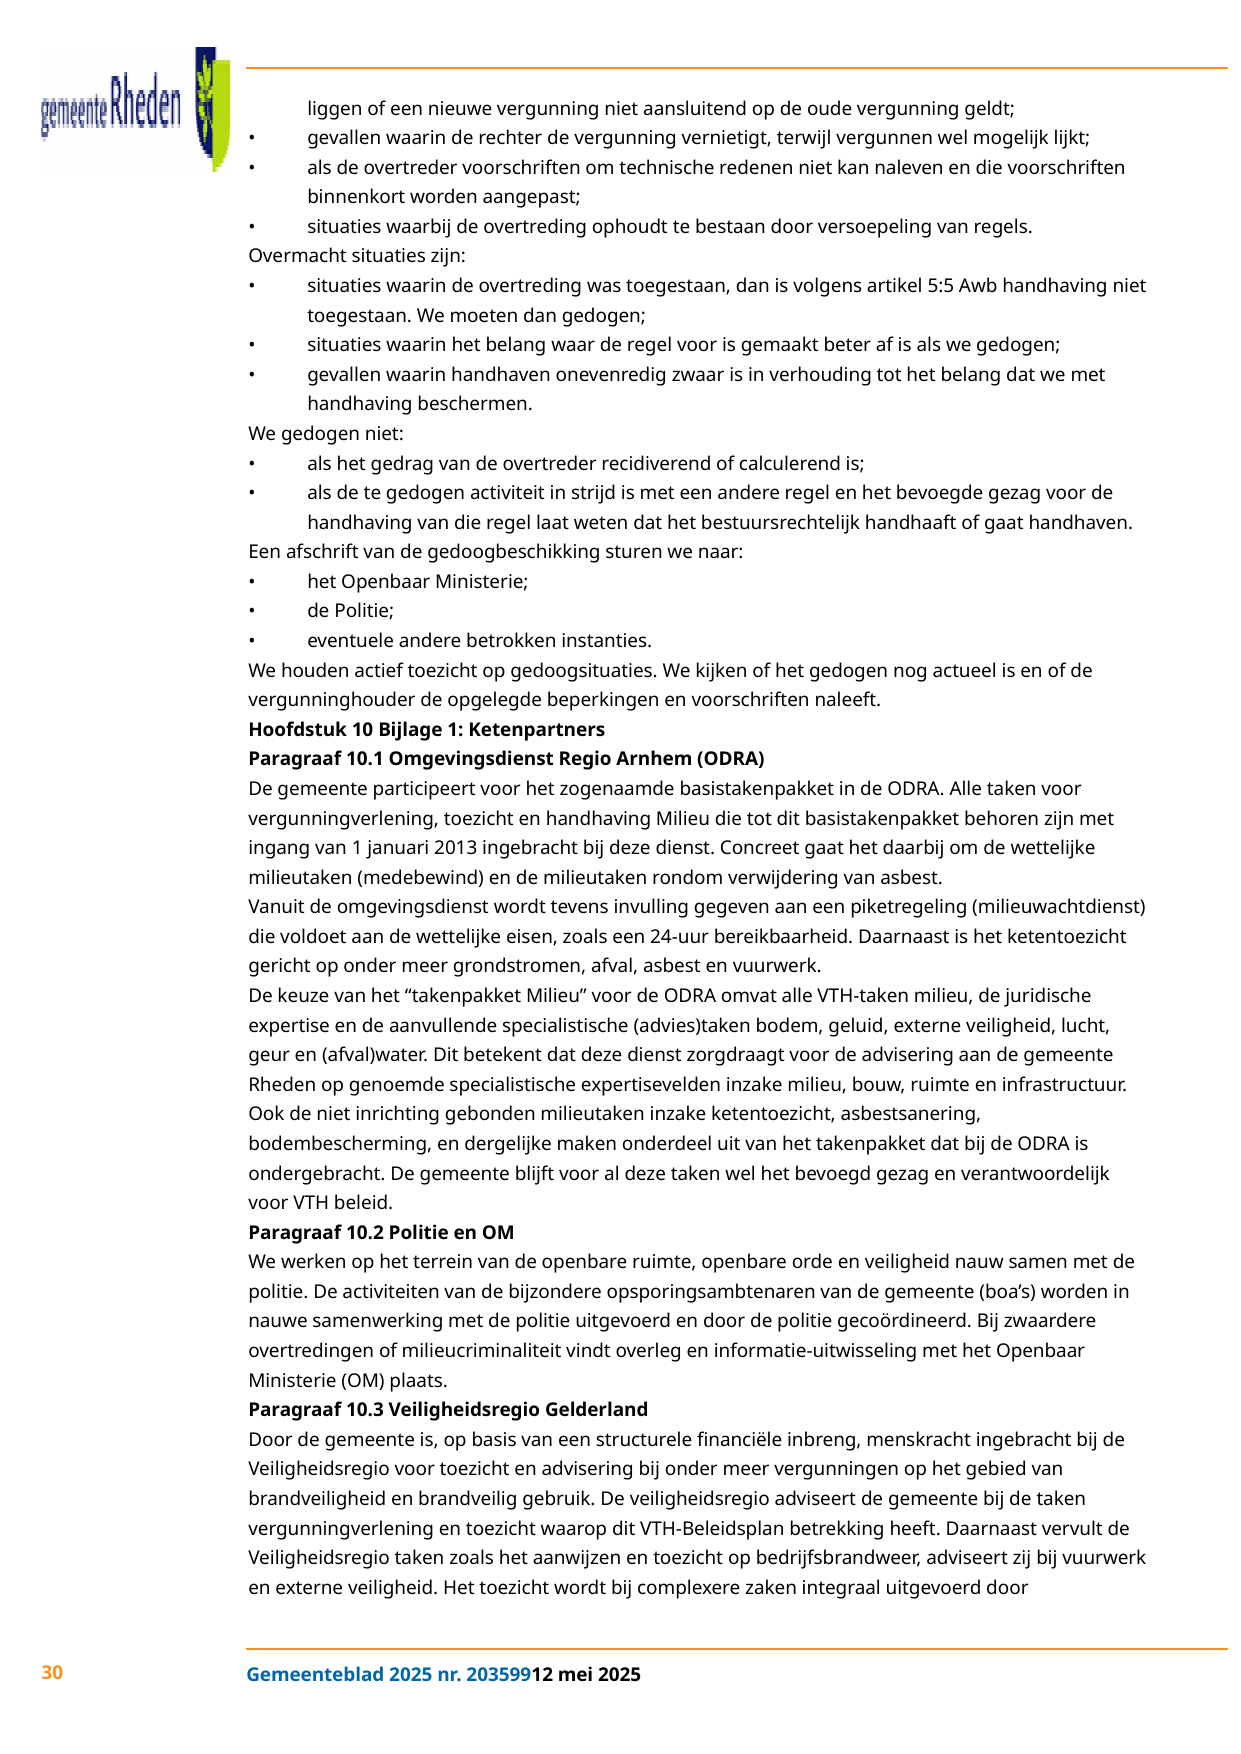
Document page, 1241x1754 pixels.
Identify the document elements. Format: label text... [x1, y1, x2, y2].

list liggen of een nieuwe vergunning niet aansluitend op de oude vergunning geldt; [248, 95, 1152, 121]
text Vanuit de omgevingsdienst wordt tevens invulling gegeven aan een piketregeling (milieuwachtdienst) die voldoet aan de wettelijke eisen, zoals een 24-uur bereikbaarheid. Daarnaast is het ketentoezicht gericht op onder meer grondstromen, afval, asbest en vuurwerk. [248, 893, 1152, 978]
text Hoofdstuk 10 Bijlage 1: Ketenpartners [248, 716, 1152, 742]
list het Openbaar Ministerie; [248, 568, 1152, 594]
list situaties waarin de overtreding was toegestaan, dan is volgens artikel 5:5 Awb handhaving niet toegestaan. We moeten dan gedogen; [248, 272, 1152, 328]
picture [41, 47, 231, 172]
text De gemeente participeert voor het zogenaamde basistakenpakket in de ODRA. Alle taken voor vergunningverlening, toezicht en handhaving Milieu die tot dit basistakenpakket behoren zijn met ingang van 1 januari 2013 ingebracht bij deze dienst. Concreet gaat het daarbij om de wettelijke milieutaken (medebewind) en de milieutaken rondom verwijdering van asbest. [248, 775, 1152, 890]
list eventuele andere betrokken instanties. [248, 627, 1152, 653]
text We werken op het terrein van de openbare ruimte, openbare orde en veiligheid nauw samen met de politie. De activiteiten van de bijzondere opsporingsambtenaren van de gemeente (boa’s) worden in nauwe samenwerking met de politie uitgevoerd en door de politie gecoördineerd. Bij zwaardere overtredingen of milieucriminaliteit vindt overleg en informatie-uitwisseling met het Openbaar Ministerie (OM) plaats. [248, 1248, 1152, 1393]
list de Politie; [248, 598, 1152, 623]
list als het gedrag van de overtreder recidiverend of calculerend is; [248, 450, 1152, 476]
list als de te gedogen activiteit in strijd is met een andere regel en het bevoegde gezag voor de handhaving van die regel laat weten dat het bestuursrechtelijk handhaaft of gaat handhaven. [248, 479, 1152, 535]
text Door de gemeente is, op basis van een structurele financiële inbreng, menskracht ingebracht bij de Veiligheidsregio voor toezicht en advisering bij onder meer vergunningen op het gebied van brandveiligheid en brandveilig gebruik. De veiligheidsregio adviseert de gemeente bij de taken vergunningverlening en toezicht waarop dit VTH-Beleidsplan betrekking heeft. Daarnaast vervult de Veiligheidsregio taken zoals het aanwijzen en toezicht op bedrijfsbrandweer, adviseert zij bij vuurwerk en externe veiligheid. Het toezicht wordt bij complexere zaken integraal uitgevoerd door [248, 1426, 1152, 1600]
text Paragraaf 10.3 Veiligheidsregio Gelderland [248, 1396, 1152, 1422]
text Een afschrift van de gedoogbeschikking sturen we naar: [248, 538, 1152, 564]
list als de overtreder voorschriften om technische redenen niet kan naleven en die voorschriften binnenkort worden aangepast; [248, 154, 1152, 209]
text Overmacht situaties zijn: [248, 243, 1152, 268]
text We houden actief toezicht op gedoogsituaties. We kijken of het gedogen nog actueel is en of de vergunninghouder de opgelegde beperkingen en voorschriften naleeft. [248, 657, 1152, 712]
text De keuze van het “takenpakket Milieu” voor de ODRA omvat alle VTH-taken milieu, de juridische expertise en de aanvullende specialistische (advies)taken bodem, geluid, externe veiligheid, lucht, geur en (afval)water. Dit betekent dat deze dienst zorgdraagt voor de advisering aan de gemeente Rheden op genoemde specialistische expertisevelden inzake milieu, bouw, ruimte en infrastructuur. Ook de niet inrichting gebonden milieutaken inzake ketentoezicht, asbestsanering, bodembescherming, en dergelijke maken onderdeel uit van het takenpakket dat bij de ODRA is ondergebracht. De gemeente blijft voor al deze taken wel het bevoegd gezag en verantwoordelijk voor VTH beleid. [248, 982, 1152, 1215]
list gevallen waarin handhaven onevenredig zwaar is in verhouding tot het belang dat we met handhaving beschermen. [248, 361, 1152, 416]
text Paragraaf 10.2 Politie en OM [248, 1219, 1152, 1245]
list situaties waarin het belang waar de regel voor is gemaakt beter af is als we gedogen; [248, 331, 1152, 357]
text Paragraaf 10.1 Omgevingsdienst Regio Arnhem (ODRA) [248, 746, 1152, 771]
text We gedogen niet: [248, 420, 1152, 446]
list gevallen waarin de rechter de vergunning vernietigt, terwijl vergunnen wel mogelijk lijkt; [248, 124, 1152, 150]
list situaties waarbij de overtreding ophoudt te bestaan door versoepeling van regels. [248, 213, 1152, 239]
